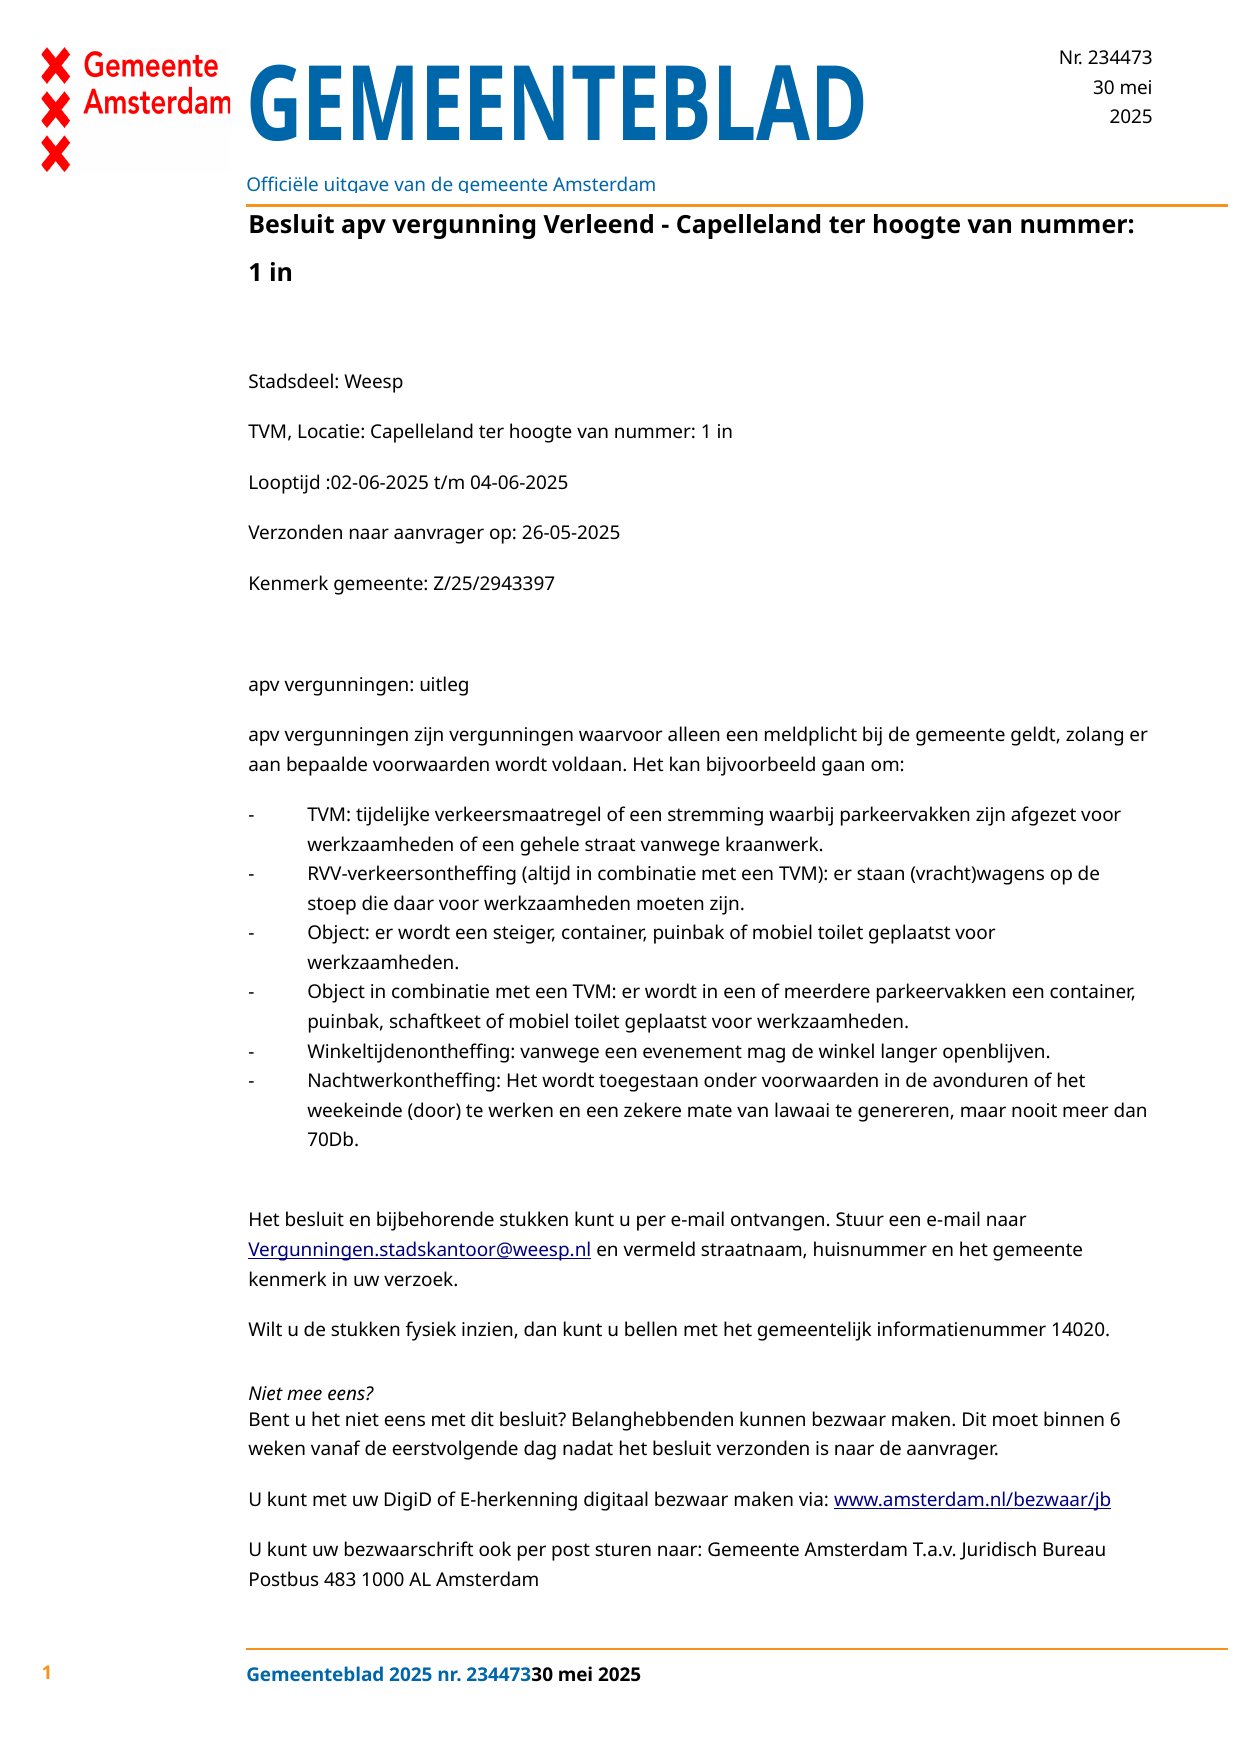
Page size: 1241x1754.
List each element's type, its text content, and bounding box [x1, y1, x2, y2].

picture [41, 47, 231, 172]
text Besluit apv vergunning Verleend - Capelleland ter hoogte van nummer: 1 in [248, 207, 1152, 288]
list Object in combinatie met een TVM: er wordt in een of meerdere parkeervakken een container, puinbak, schaftkeet of mobiel toilet geplaatst voor werkzaamheden. [248, 979, 1152, 1034]
text TVM, Locatie: Capelleland ter hoogte van nummer: 1 in [248, 419, 1152, 444]
text Niet mee eens? [248, 1380, 1152, 1406]
list Object: er wordt een steiger, container, puinbak of mobiel toilet geplaatst voor werkzaamheden. [248, 919, 1152, 975]
list Nachtwerkontheffing: Het wordt toegestaan onder voorwaarden in de avonduren of het weekeinde (door) te werken en een zekere mate van lawaai te genereren, maar nooit meer dan 70Db. [248, 1067, 1152, 1152]
text Het besluit en bijbehorende stukken kunt u per e-mail ontvangen. Stuur een e-mail naar Vergunningen.stadskantoor@weesp.nl en vermeld straatnaam, huisnummer en het gemeente kenmerk in uw verzoek. [248, 1207, 1152, 1292]
text Looptijd :02-06-2025 t/m 04-06-2025 [248, 469, 1152, 495]
list RVV-verkeersontheffing (altijd in combinatie met een TVM): er staan (vracht)wagens op de stoep die daar voor werkzaamheden moeten zijn. [248, 860, 1152, 916]
text U kunt met uw DigiD of E-herkenning digitaal bezwaar maken via: www.amsterdam.nl/bezwaar/jb [248, 1486, 1152, 1512]
text apv vergunningen zijn vergunningen waarvoor alleen een meldplicht bij de gemeente geldt, zolang er aan bepaalde voorwaarden wordt voldaan. Het kan bijvoorbeeld gaan om: [248, 721, 1152, 777]
text Stadsdeel: Weesp [248, 368, 1152, 394]
text apv vergunningen: uitleg [248, 671, 1152, 697]
text Verzonden naar aanvrager op: 26-05-2025 [248, 519, 1152, 545]
text Kenmerk gemeente: Z/25/2943397 [248, 570, 1152, 596]
text U kunt uw bezwaarschrift ook per post sturen naar: Gemeente Amsterdam T.a.v. Juridisch Bureau Postbus 483 1000 AL Amsterdam [248, 1536, 1152, 1592]
list Winkeltijdenontheffing: vanwege een evenement mag de winkel langer openblijven. [248, 1038, 1152, 1064]
list TVM: tijdelijke verkeersmaatregel of een stremming waarbij parkeervakken zijn afgezet voor werkzaamheden of een gehele straat vanwege kraanwerk. [248, 801, 1152, 857]
text Wilt u de stukken fysiek inzien, dan kunt u bellen met het gemeentelijk informatienummer 14020. [248, 1316, 1152, 1342]
text Bent u het niet eens met dit besluit? Belanghebbenden kunnen bezwaar maken. Dit moet binnen 6 weken vanaf de eerstvolgende dag nadat het besluit verzonden is naar de aanvrager. [248, 1406, 1152, 1461]
